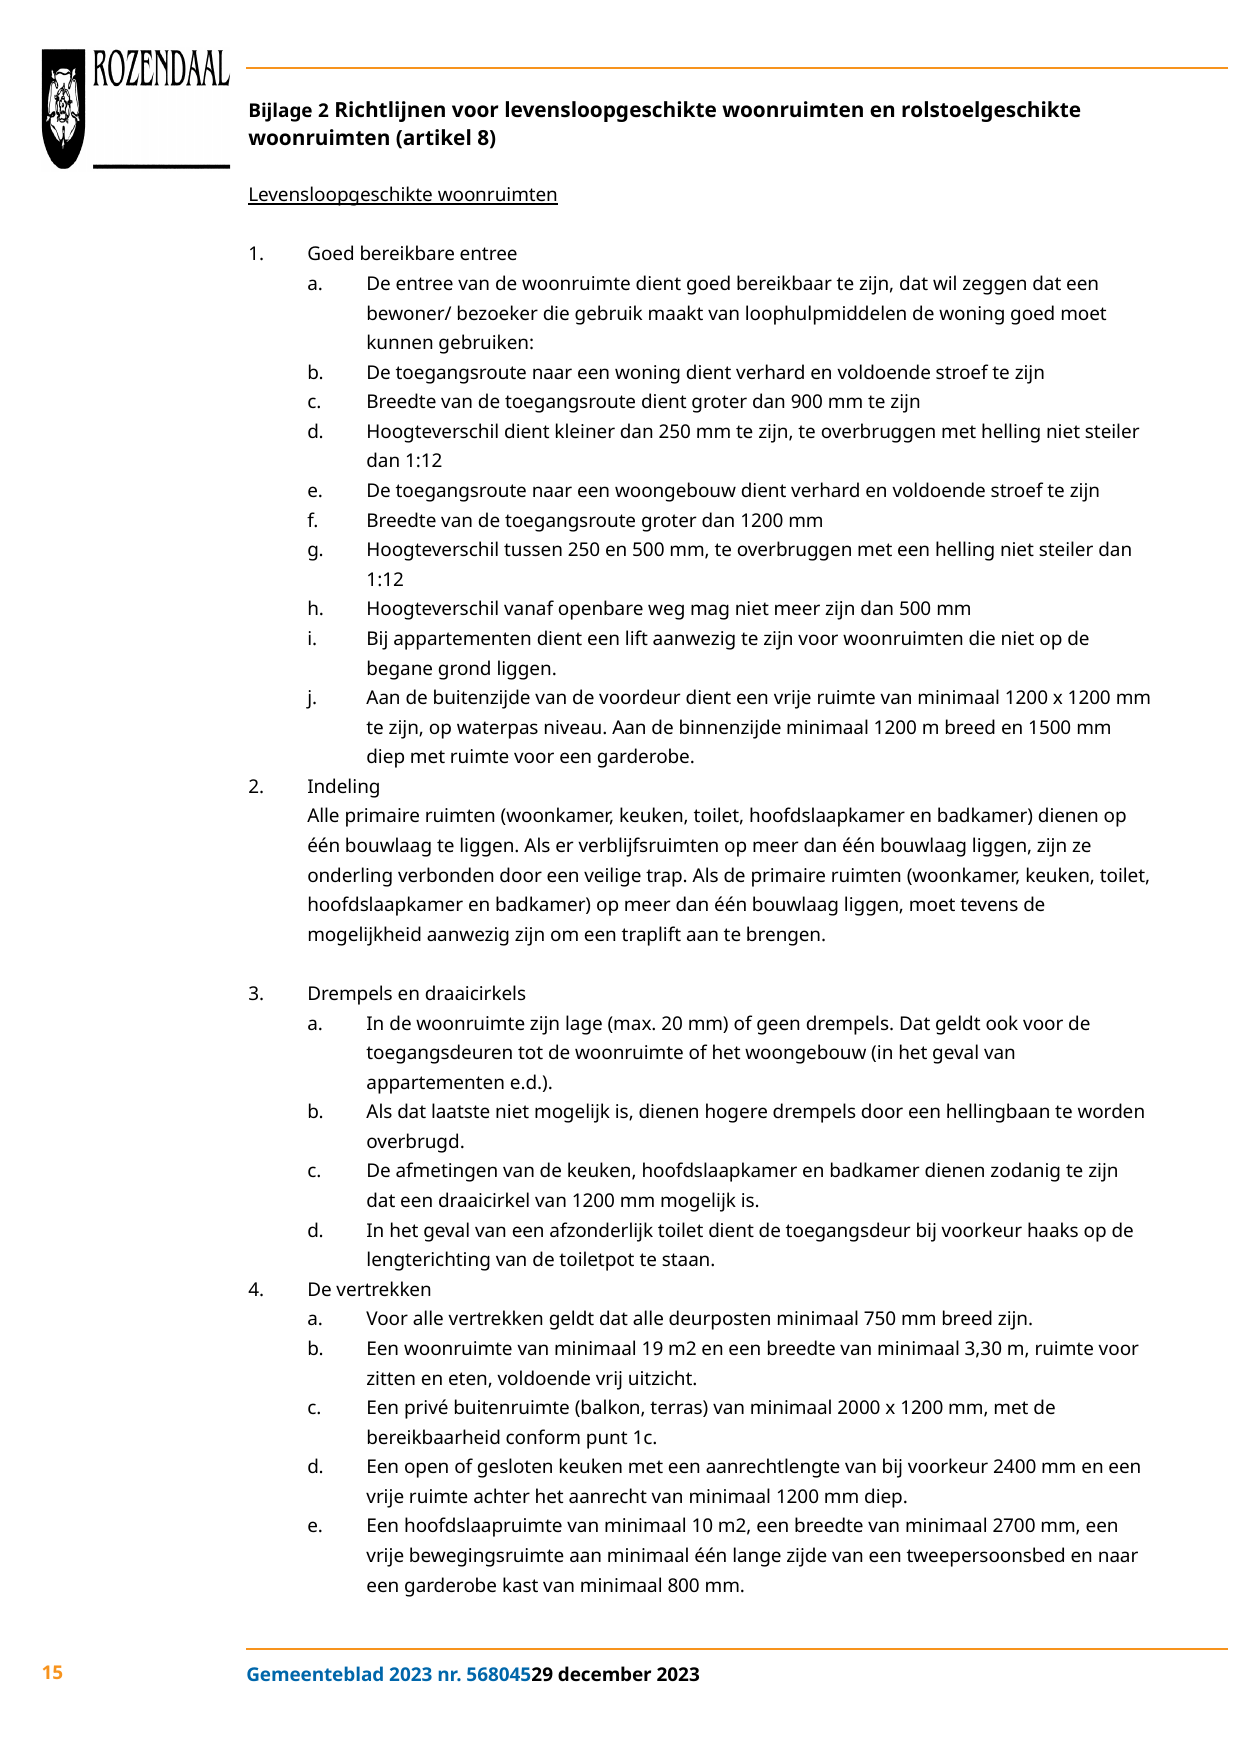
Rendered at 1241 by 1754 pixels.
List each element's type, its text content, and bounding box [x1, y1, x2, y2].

list Bij appartementen dient een lift aanwezig te zijn voor woonruimten die niet op de begane grond liggen. [307, 625, 1152, 680]
text Bijlage 2 Richtlijnen voor levensloopgeschikte woonruimten en rolstoelgeschikte woonruimten (artikel 8) [248, 95, 1152, 152]
list In de woonruimte zijn lage (max. 20 mm) of geen drempels. Dat geldt ook voor de toegangsdeuren tot de woonruimte of het woongebouw (in het geval van appartementen e.d.). [307, 1010, 1152, 1094]
list De entree van de woonruimte dient goed bereikbaar te zijn, dat wil zeggen dat een bewoner/ bezoeker die gebruik maakt van loophulpmiddelen de woning goed moet kunnen gebruiken: [307, 270, 1152, 355]
list Een privé buitenruimte (balkon, terras) van minimaal 2000 x 1200 mm, met de bereikbaarheid conform punt 1c. [307, 1394, 1152, 1449]
list Voor alle vertrekken geldt dat alle deurposten minimaal 750 mm breed zijn. [307, 1306, 1152, 1331]
list Een woonruimte van minimaal 19 m2 en een breedte van minimaal 3,30 m, ruimte voor zitten en eten, voldoende vrij uitzicht. [307, 1335, 1152, 1390]
text Levensloopgeschikte woonruimten [248, 181, 1152, 207]
list In het geval van een afzonderlijk toilet dient de toegangsdeur bij voorkeur haaks op de lengterichting van de toiletpot te staan. [307, 1217, 1152, 1272]
list Alle primaire ruimten (woonkamer, keuken, toilet, hoofdslaapkamer en badkamer) dienen op één bouwlaag te liggen. Als er verblijfsruimten op meer dan één bouwlaag liggen, zijn ze onderling verbonden door een veilige trap. Als de primaire ruimten (woonkamer, keuken, toilet, hoofdslaapkamer en badkamer) op meer dan één bouwlaag liggen, moet tevens de mogelijkheid aanwezig zijn om een traplift aan te brengen. [248, 803, 1152, 947]
list De vertrekken [248, 1276, 1152, 1302]
list Breedte van de toegangsroute groter dan 1200 mm [307, 507, 1152, 532]
list Als dat laatste niet mogelijk is, dienen hogere drempels door een hellingbaan te worden overbrugd. [307, 1098, 1152, 1154]
list Aan de buitenzijde van de voordeur dient een vrije ruimte van minimaal 1200 x 1200 mm te zijn, op waterpas niveau. Aan de binnenzijde minimaal 1200 m breed en 1500 mm diep met ruimte voor een garderobe. [307, 684, 1152, 769]
list Hoogteverschil tussen 250 en 500 mm, te overbruggen met een helling niet steiler dan 1:12 [307, 536, 1152, 592]
list De toegangsroute naar een woning dient verhard en voldoende stroef te zijn [307, 359, 1152, 384]
list Een hoofdslaapruimte van minimaal 10 m2, een breedte van minimaal 2700 mm, een vrije bewegingsruimte aan minimaal één lange zijde van een tweepersoonsbed en naar een garderobe kast van minimaal 800 mm. [307, 1513, 1152, 1597]
list De toegangsroute naar een woongebouw dient verhard en voldoende stroef te zijn [307, 477, 1152, 503]
list Hoogteverschil dient kleiner dan 250 mm te zijn, te overbruggen met helling niet steiler dan 1:12 [307, 418, 1152, 473]
list Een open of gesloten keuken met een aanrechtlengte van bij voorkeur 2400 mm en een vrije ruimte achter het aanrecht van minimaal 1200 mm diep. [307, 1453, 1152, 1509]
picture [41, 47, 231, 172]
list Indeling [248, 773, 1152, 799]
list Hoogteverschil vanaf openbare weg mag niet meer zijn dan 500 mm [307, 596, 1152, 621]
list De afmetingen van de keuken, hoofdslaapkamer en badkamer dienen zodanig te zijn dat een draaicirkel van 1200 mm mogelijk is. [307, 1158, 1152, 1213]
list Goed bereikbare entree [248, 241, 1152, 266]
list Drempels en draaicirkels [248, 980, 1152, 1006]
list Breedte van de toegangsroute dient groter dan 900 mm te zijn [307, 388, 1152, 414]
